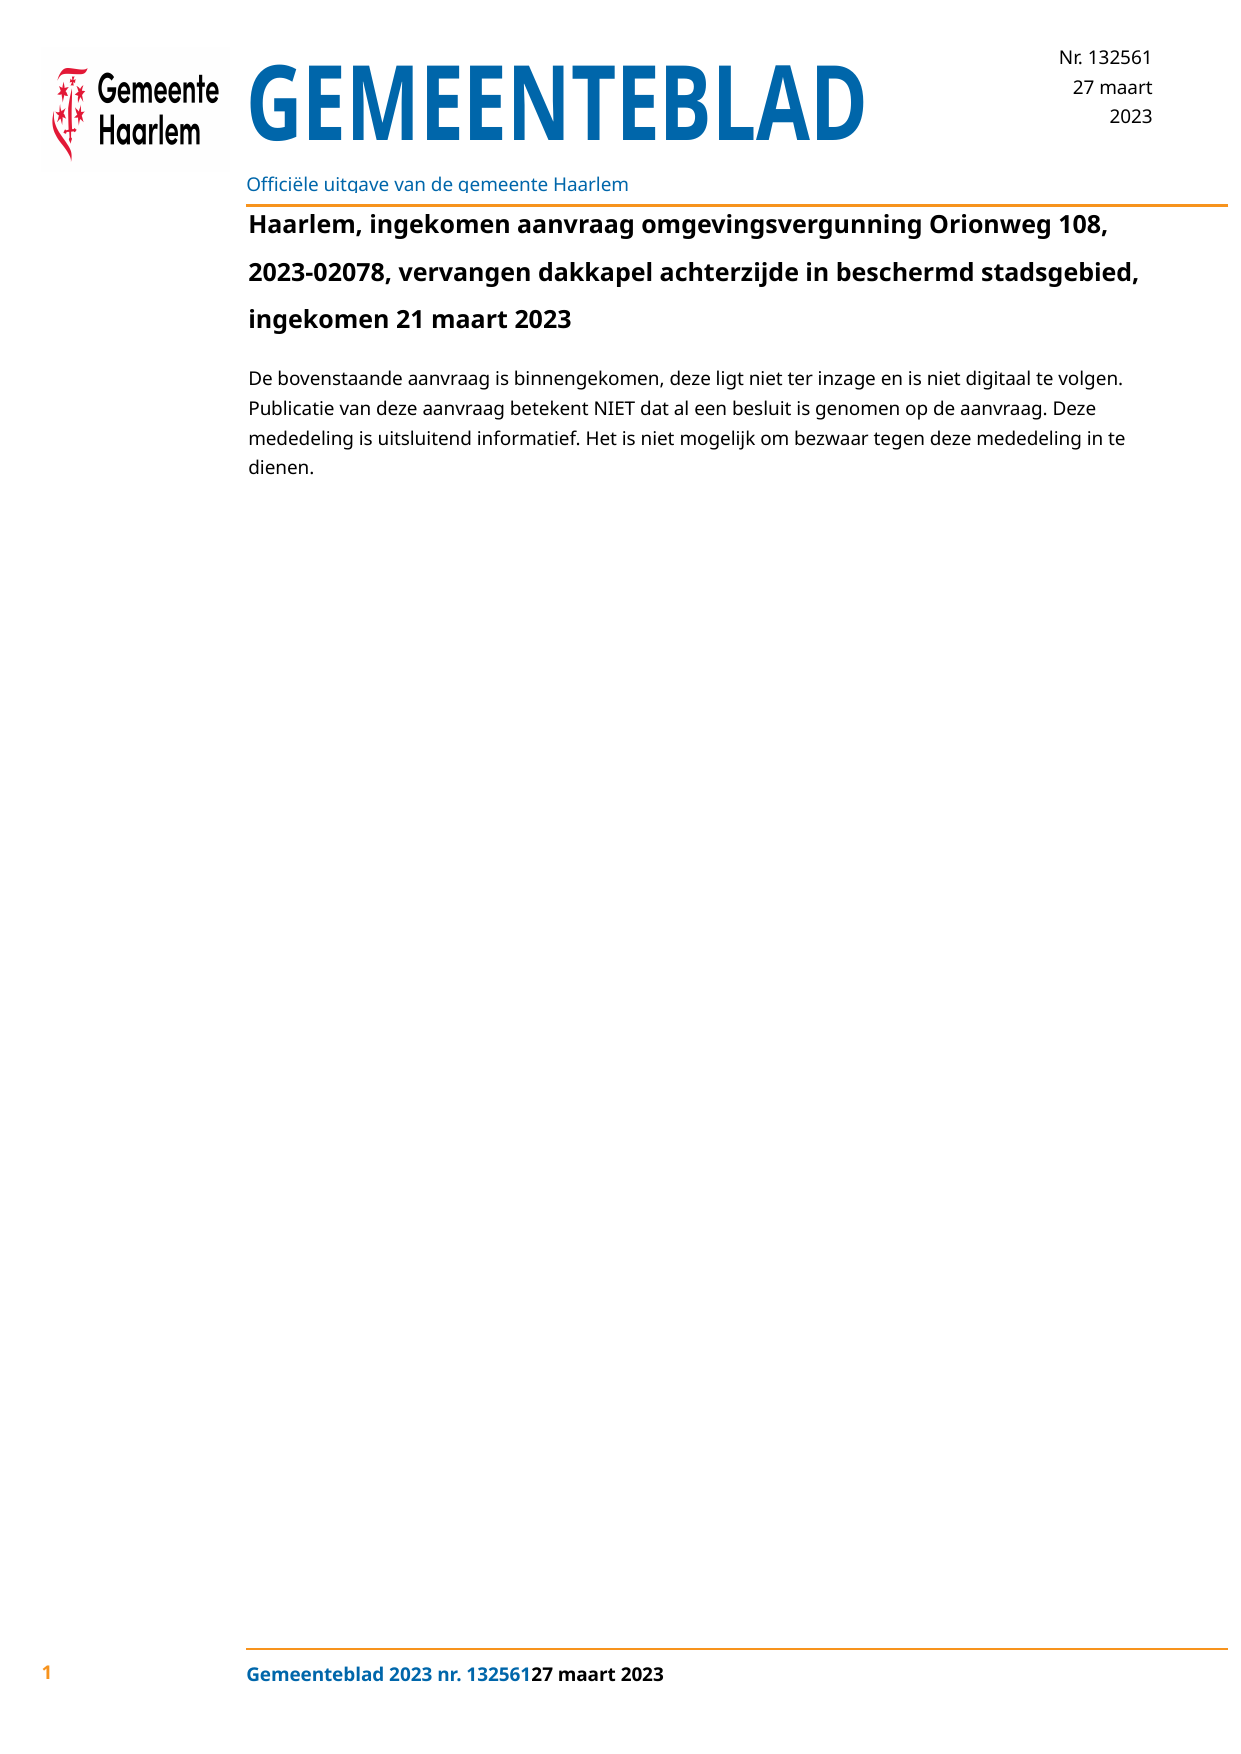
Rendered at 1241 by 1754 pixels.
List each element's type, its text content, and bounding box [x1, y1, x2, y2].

text Haarlem, ingekomen aanvraag omgevingsvergunning Orionweg 108, 2023-02078, vervangen dakkapel achterzijde in beschermd stadsgebied, ingekomen 21 maart 2023 [248, 207, 1152, 336]
text De bovenstaande aanvraag is binnengekomen, deze ligt niet ter inzage en is niet digitaal te volgen. Publicatie van deze aanvraag betekent NIET dat al een besluit is genomen op de aanvraag. Deze mededeling is uitsluitend informatief. Het is niet mogelijk om bezwaar tegen deze mededeling in te dienen. [248, 366, 1152, 480]
picture [41, 47, 231, 172]
